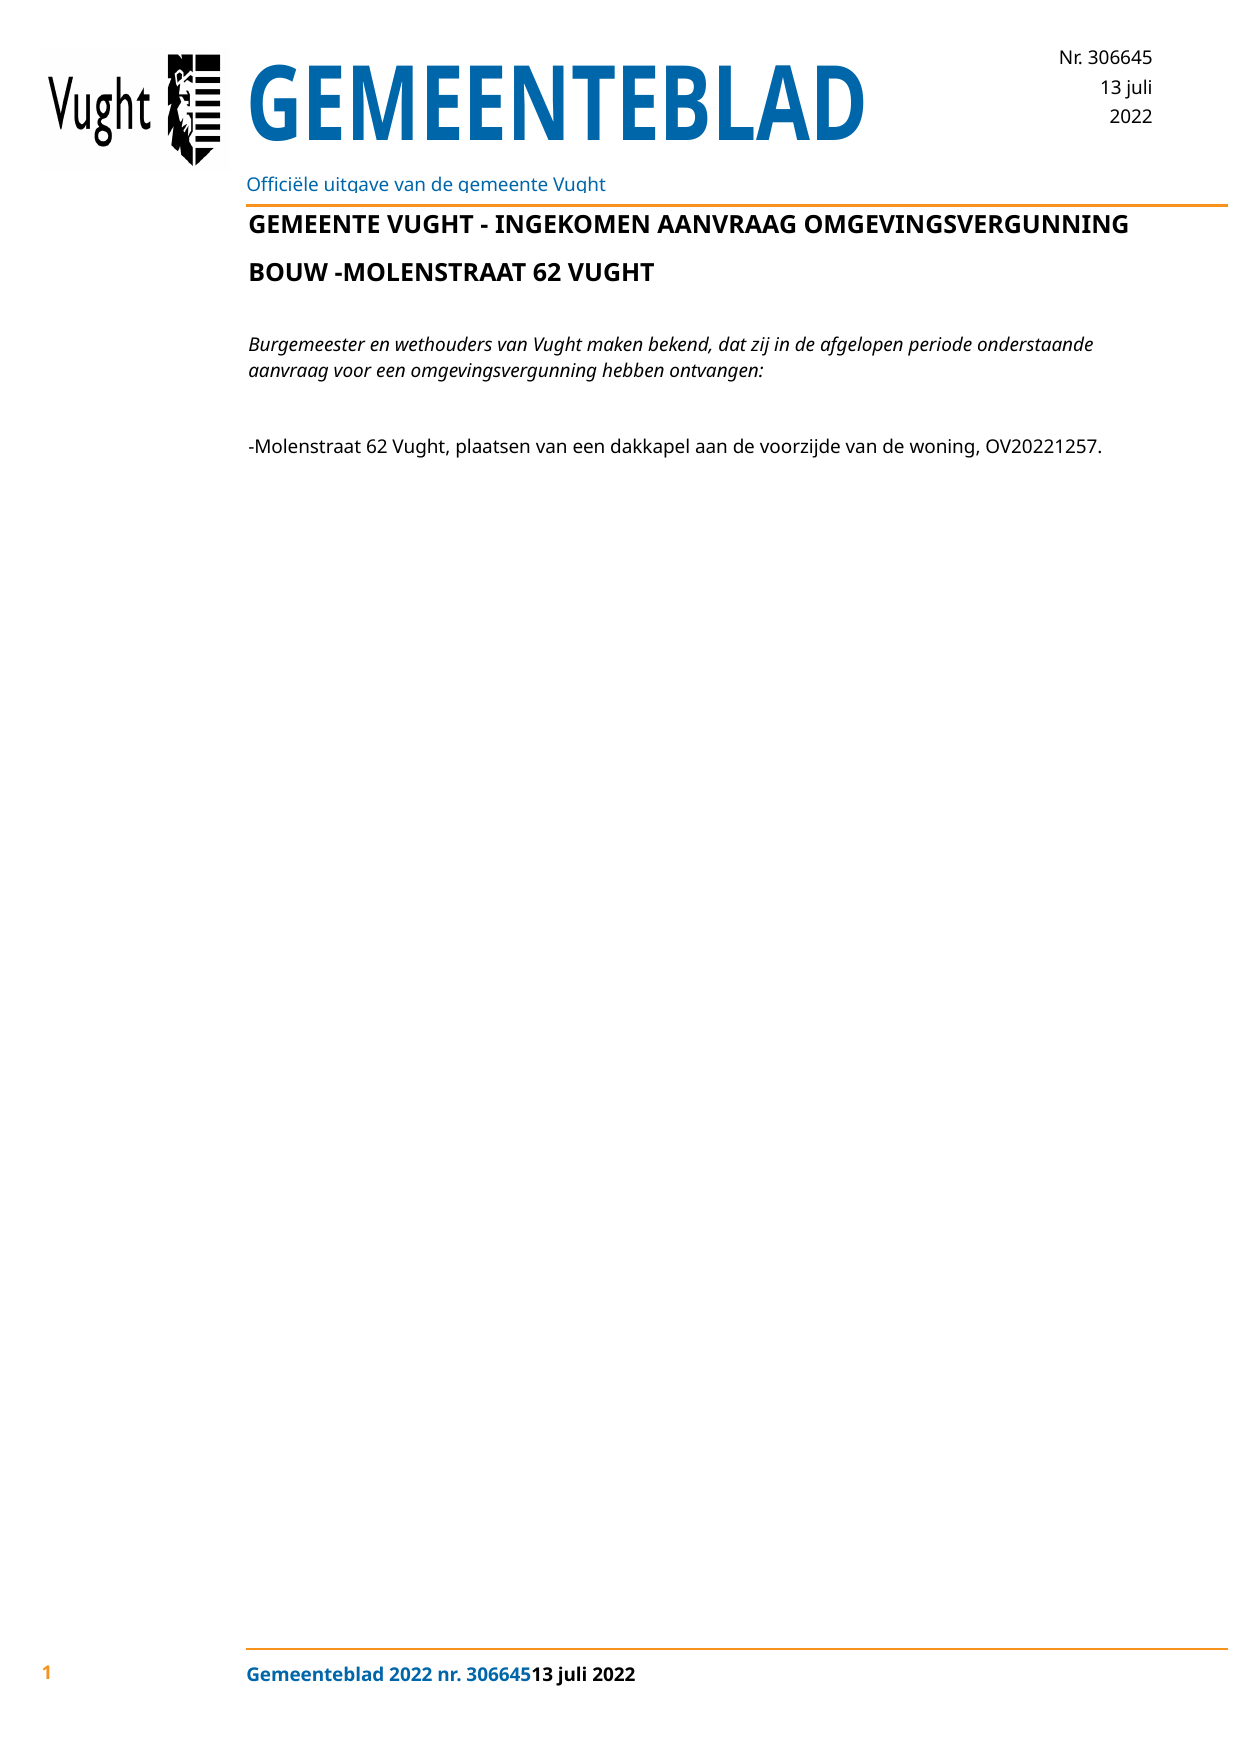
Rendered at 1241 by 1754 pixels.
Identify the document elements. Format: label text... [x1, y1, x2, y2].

text GEMEENTE VUGHT - INGEKOMEN AANVRAAG OMGEVINGSVERGUNNING BOUW -MOLENSTRAAT 62 VUGHT [248, 207, 1152, 288]
text Burgemeester en wethouders van Vught maken bekend, dat zij in de afgelopen periode onderstaande aanvraag voor een omgevingsvergunning hebben ontvangen: [248, 331, 1152, 383]
picture [41, 47, 231, 172]
text -Molenstraat 62 Vught, plaatsen van een dakkapel aan de voorzijde van de woning, OV20221257. [248, 433, 1152, 459]
